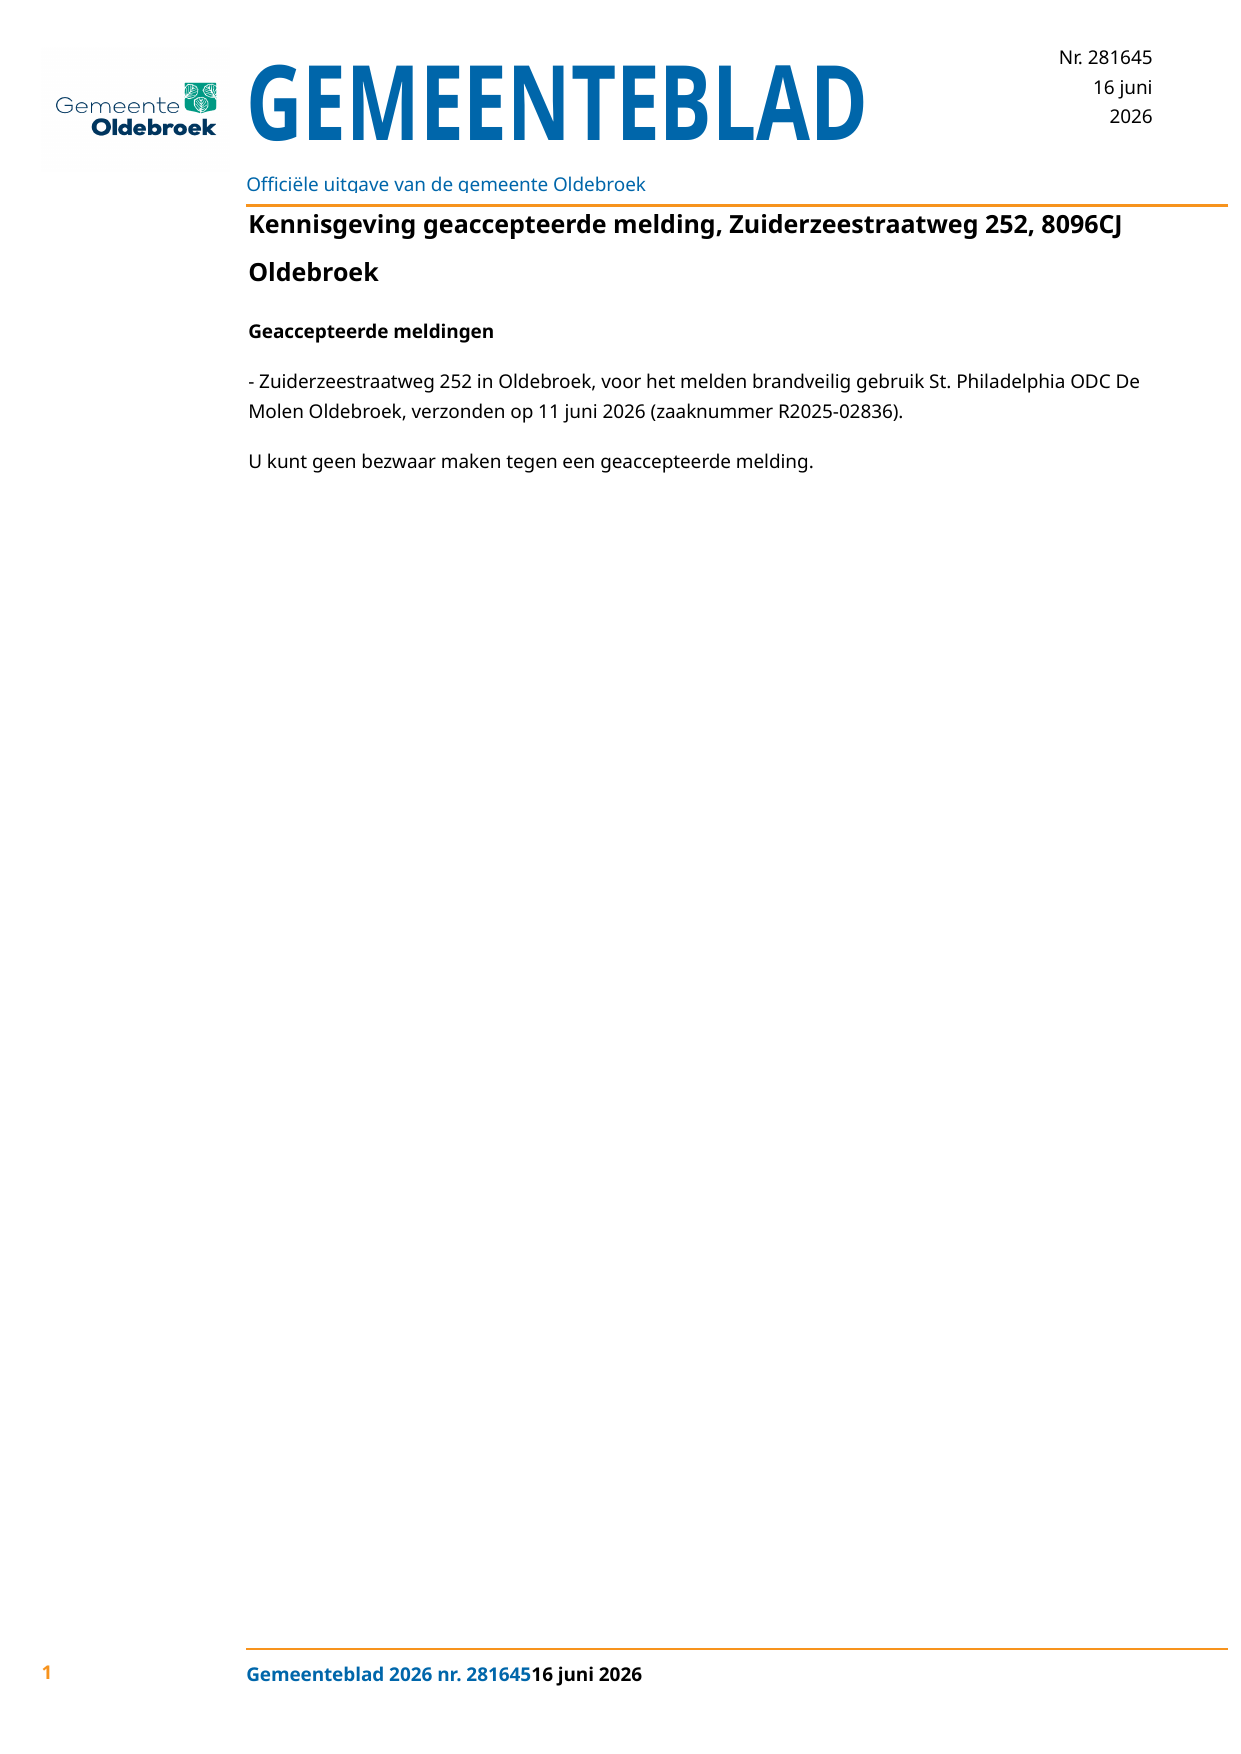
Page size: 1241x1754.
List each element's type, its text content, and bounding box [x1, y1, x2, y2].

text - Zuiderzeestraatweg 252 in Oldebroek, voor het melden brandveilig gebruik St. Philadelphia ODC De Molen Oldebroek, verzonden op 11 juni 2026 (zaaknummer R2025-02836). [248, 368, 1152, 424]
text U kunt geen bezwaar maken tegen een geaccepteerde melding. [248, 448, 1152, 474]
text Geaccepteerde meldingen [248, 318, 1152, 344]
picture [41, 47, 231, 172]
text Kennisgeving geaccepteerde melding, Zuiderzeestraatweg 252, 8096CJ Oldebroek [248, 207, 1152, 288]
